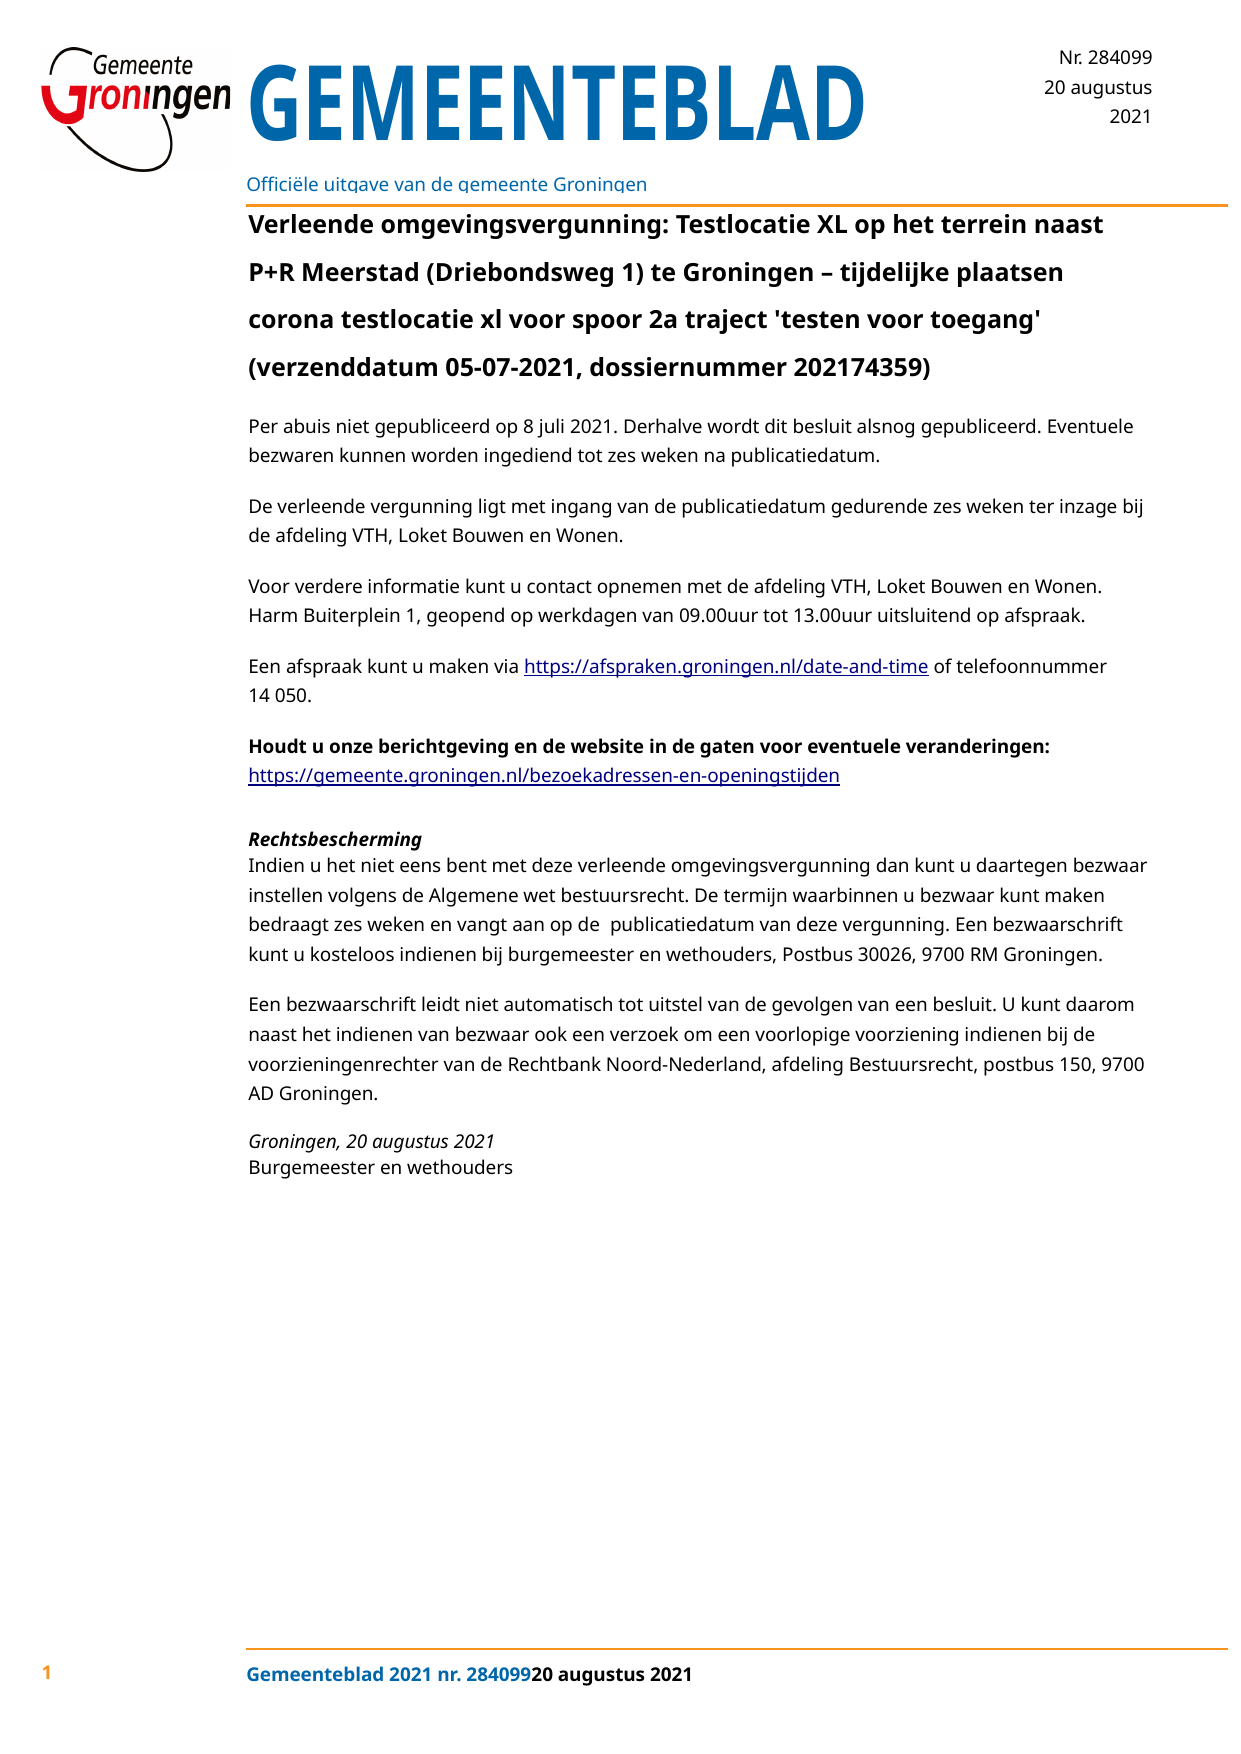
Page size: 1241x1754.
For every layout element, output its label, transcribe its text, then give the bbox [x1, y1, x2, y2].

text Per abuis niet gepubliceerd op 8 juli 2021. Derhalve wordt dit besluit alsnog gepubliceerd. Eventuele bezwaren kunnen worden ingediend tot zes weken na publicatiedatum. [248, 413, 1152, 468]
text Burgemeester en wethouders [248, 1154, 1152, 1179]
text Een afspraak kunt u maken via https://afspraken.groningen.nl/date-and-time of telefoonnummer 14 050. [248, 653, 1152, 708]
text Een bezwaarschrift leidt niet automatisch tot uitstel van de gevolgen van een besluit. U kunt daarom naast het indienen van bezwaar ook een verzoek om een voorlopige voorziening indienen bij de voorzieningenrechter van de Rechtbank Noord-Nederland, afdeling Bestuursrecht, postbus 150, 9700 AD Groningen. [248, 992, 1152, 1106]
text Voor verdere informatie kunt u contact opnemen met de afdeling VTH, Loket Bouwen en Wonen. Harm Buiterplein 1, geopend op werkdagen van 09.00uur tot 13.00uur uitsluitend op afspraak. [248, 573, 1152, 628]
text Rechtsbescherming [248, 827, 1152, 852]
picture [41, 47, 231, 172]
text Houdt u onze berichtgeving en de website in de gaten voor eventuele veranderingen: https://gemeente.groningen.nl/bezoekadressen-en-openingstijden [248, 733, 1152, 788]
text De verleende vergunning ligt met ingang van de publicatiedatum gedurende zes weken ter inzage bij de afdeling VTH, Loket Bouwen en Wonen. [248, 493, 1152, 548]
text Groningen, 20 augustus 2021 [248, 1128, 1152, 1154]
text Verleende omgevingsvergunning: Testlocatie XL op het terrein naast P+R Meerstad (Driebondsweg 1) te Groningen – tijdelijke plaatsen corona testlocatie xl voor spoor 2a traject 'testen voor toegang' (verzenddatum 05-07-2021, dossiernummer 202174359) [248, 207, 1152, 384]
text Indien u het niet eens bent met deze verleende omgevingsvergunning dan kunt u daartegen bezwaar instellen volgens de Algemene wet bestuursrecht. De termijn waarbinnen u bezwaar kunt maken bedraagt zes weken en vangt aan op de publicatiedatum van deze vergunning. Een bezwaarschrift kunt u kosteloos indienen bij burgemeester en wethouders, Postbus 30026, 9700 RM Groningen. [248, 852, 1152, 967]
